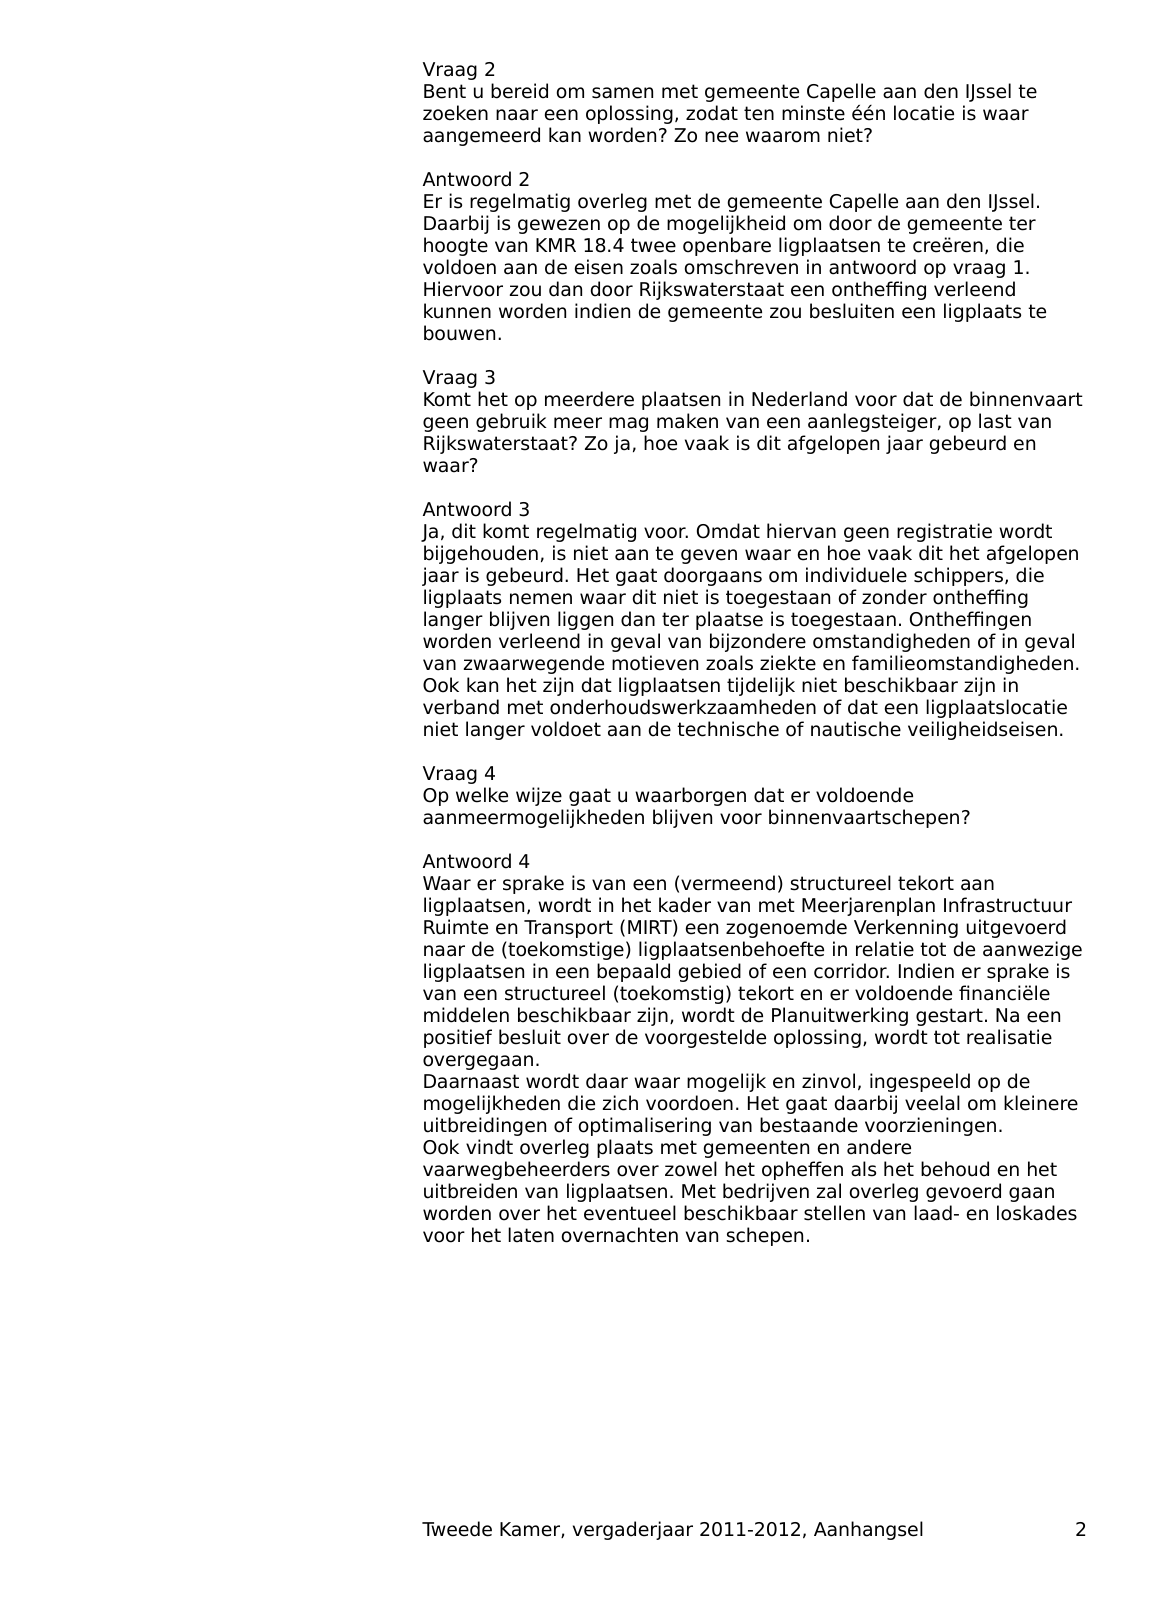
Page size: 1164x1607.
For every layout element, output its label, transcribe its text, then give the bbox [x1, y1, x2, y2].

text Vraag 3 [422, 367, 1087, 389]
text Bent u bereid om samen met gemeente Capelle aan den IJssel te zoeken naar een oplossing, zodat ten minste één locatie is waar aangemeerd kan worden? Zo nee waarom niet? [422, 81, 1087, 147]
text Ook vindt overleg plaats met gemeenten en andere vaarwegbeheerders over zowel het opheffen als het behoud en het uitbreiden van ligplaatsen. Met bedrijven zal overleg gevoerd gaan worden over het eventueel beschikbaar stellen van laad- en loskades voor het laten overnachten van schepen. [422, 1137, 1087, 1247]
text Komt het op meerdere plaatsen in Nederland voor dat de binnenvaart geen gebruik meer mag maken van een aanlegsteiger, op last van Rijkswaterstaat? Zo ja, hoe vaak is dit afgelopen jaar gebeurd en waar? [422, 389, 1087, 477]
text Ook kan het zijn dat ligplaatsen tijdelijk niet beschikbaar zijn in verband met onderhoudswerkzaamheden of dat een ligplaatslocatie niet langer voldoet aan de technische of nautische veiligheidseisen. [422, 675, 1087, 741]
text Antwoord 2 [422, 169, 1087, 191]
text Daarnaast wordt daar waar mogelijk en zinvol, ingespeeld op de mogelijkheden die zich voordoen. Het gaat daarbij veelal om kleinere uitbreidingen of optimalisering van bestaande voorzieningen. [422, 1071, 1087, 1137]
text Op welke wijze gaat u waarborgen dat er voldoende aanmeermogelijkheden blijven voor binnenvaartschepen? [422, 785, 1087, 829]
text Waar er sprake is van een (vermeend) structureel tekort aan ligplaatsen, wordt in het kader van met Meerjarenplan Infrastructuur Ruimte en Transport (MIRT) een zogenoemde Verkenning uitgevoerd naar de (toekomstige) ligplaatsenbehoefte in relatie tot de aanwezige ligplaatsen in een bepaald gebied of een corridor. Indien er sprake is van een structureel (toekomstig) tekort en er voldoende financiële middelen beschikbaar zijn, wordt de Planuitwerking gestart. Na een positief besluit over de voorgestelde oplossing, wordt tot realisatie overgegaan. [422, 873, 1087, 1071]
text Antwoord 4 [422, 851, 1087, 873]
text Antwoord 3 [422, 499, 1087, 521]
text Ja, dit komt regelmatig voor. Omdat hiervan geen registratie wordt bijgehouden, is niet aan te geven waar en hoe vaak dit het afgelopen jaar is gebeurd. Het gaat doorgaans om individuele schippers, die ligplaats nemen waar dit niet is toegestaan of zonder ontheffing langer blijven liggen dan ter plaatse is toegestaan. Ontheffingen worden verleend in geval van bijzondere omstandigheden of in geval van zwaarwegende motieven zoals ziekte en familieomstandigheden. [422, 521, 1087, 675]
text Vraag 2 [422, 59, 1087, 81]
text Er is regelmatig overleg met de gemeente Capelle aan den IJssel. Daarbij is gewezen op de mogelijkheid om door de gemeente ter hoogte van KMR 18.4 twee openbare ligplaatsen te creëren, die voldoen aan de eisen zoals omschreven in antwoord op vraag 1. Hiervoor zou dan door Rijkswaterstaat een ontheffing verleend kunnen worden indien de gemeente zou besluiten een ligplaats te bouwen. [422, 191, 1087, 345]
text Vraag 4 [422, 763, 1087, 785]
